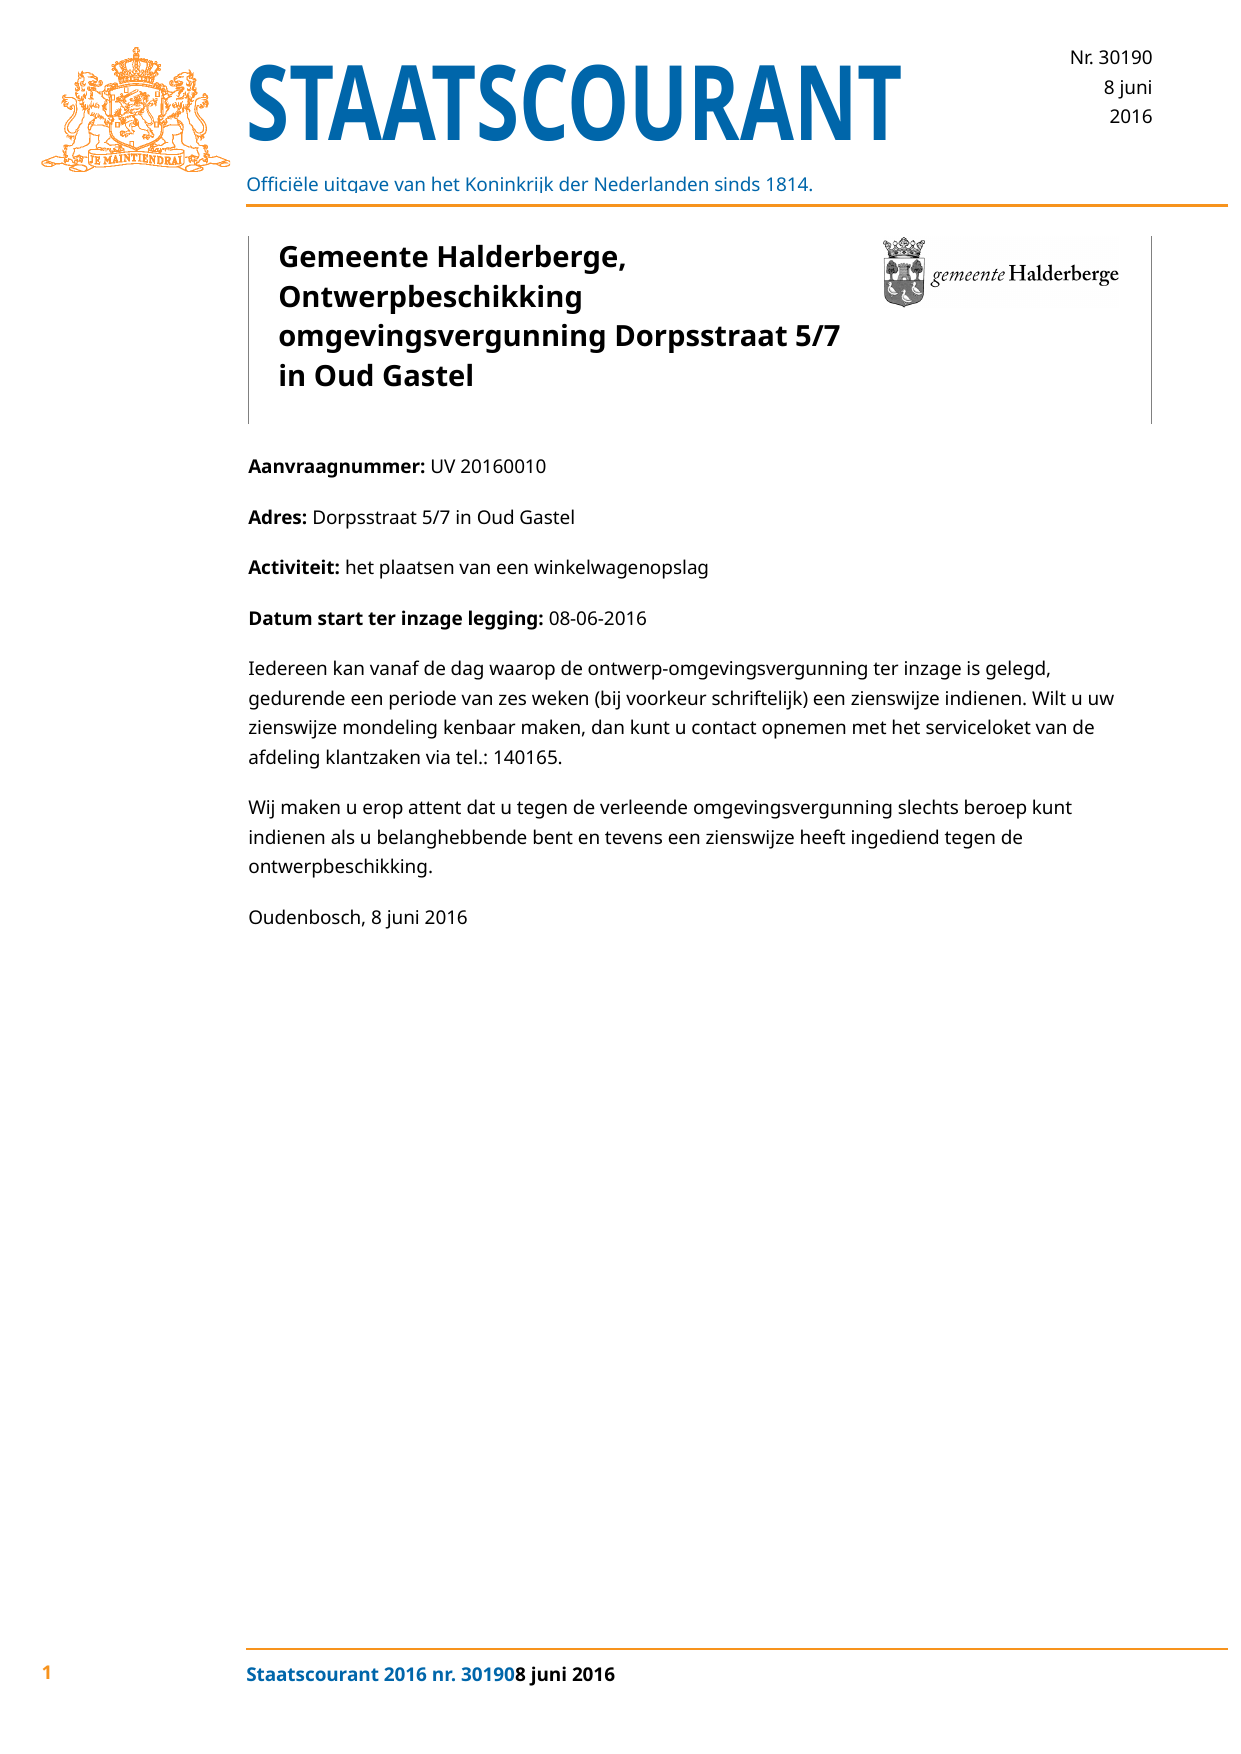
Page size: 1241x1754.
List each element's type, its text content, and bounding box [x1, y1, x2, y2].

text Aanvraagnummer: UV 20160010 [248, 454, 1152, 479]
text Datum start ter inzage legging: 08-06-2016 [248, 605, 1152, 631]
table_header [850, 236, 1151, 424]
text Iedereen kan vanaf de dag waarop de ontwerp-omgevingsvergunning ter inzage is gelegd, gedurende een periode van zes weken (bij voorkeur schriftelijk) een zienswijze indienen. Wilt u uw zienswijze mondeling kenbaar maken, dan kunt u contact opnemen met het serviceloket van de afdeling klantzaken via tel.: 140165. [248, 655, 1152, 770]
text Oudenbosch, 8 juni 2016 [248, 904, 1152, 930]
text Wij maken u erop attent dat u tegen de verleende omgevingsvergunning slechts beroep kunt indienen als u belanghebbende bent en tevens een zienswijze heeft ingediend tegen de ontwerpbeschikking. [248, 794, 1152, 879]
text Activiteit: het plaatsen van een winkelwagenopslag [248, 554, 1152, 580]
text Adres: Dorpsstraat 5/7 in Oud Gastel [248, 504, 1152, 530]
table_header Gemeente Halderberge, Ontwerpbeschikking omgevingsvergunning Dorpsstraat 5/7 in Oud Gastel [249, 236, 850, 424]
picture [41, 47, 231, 172]
picture [882, 236, 1119, 308]
